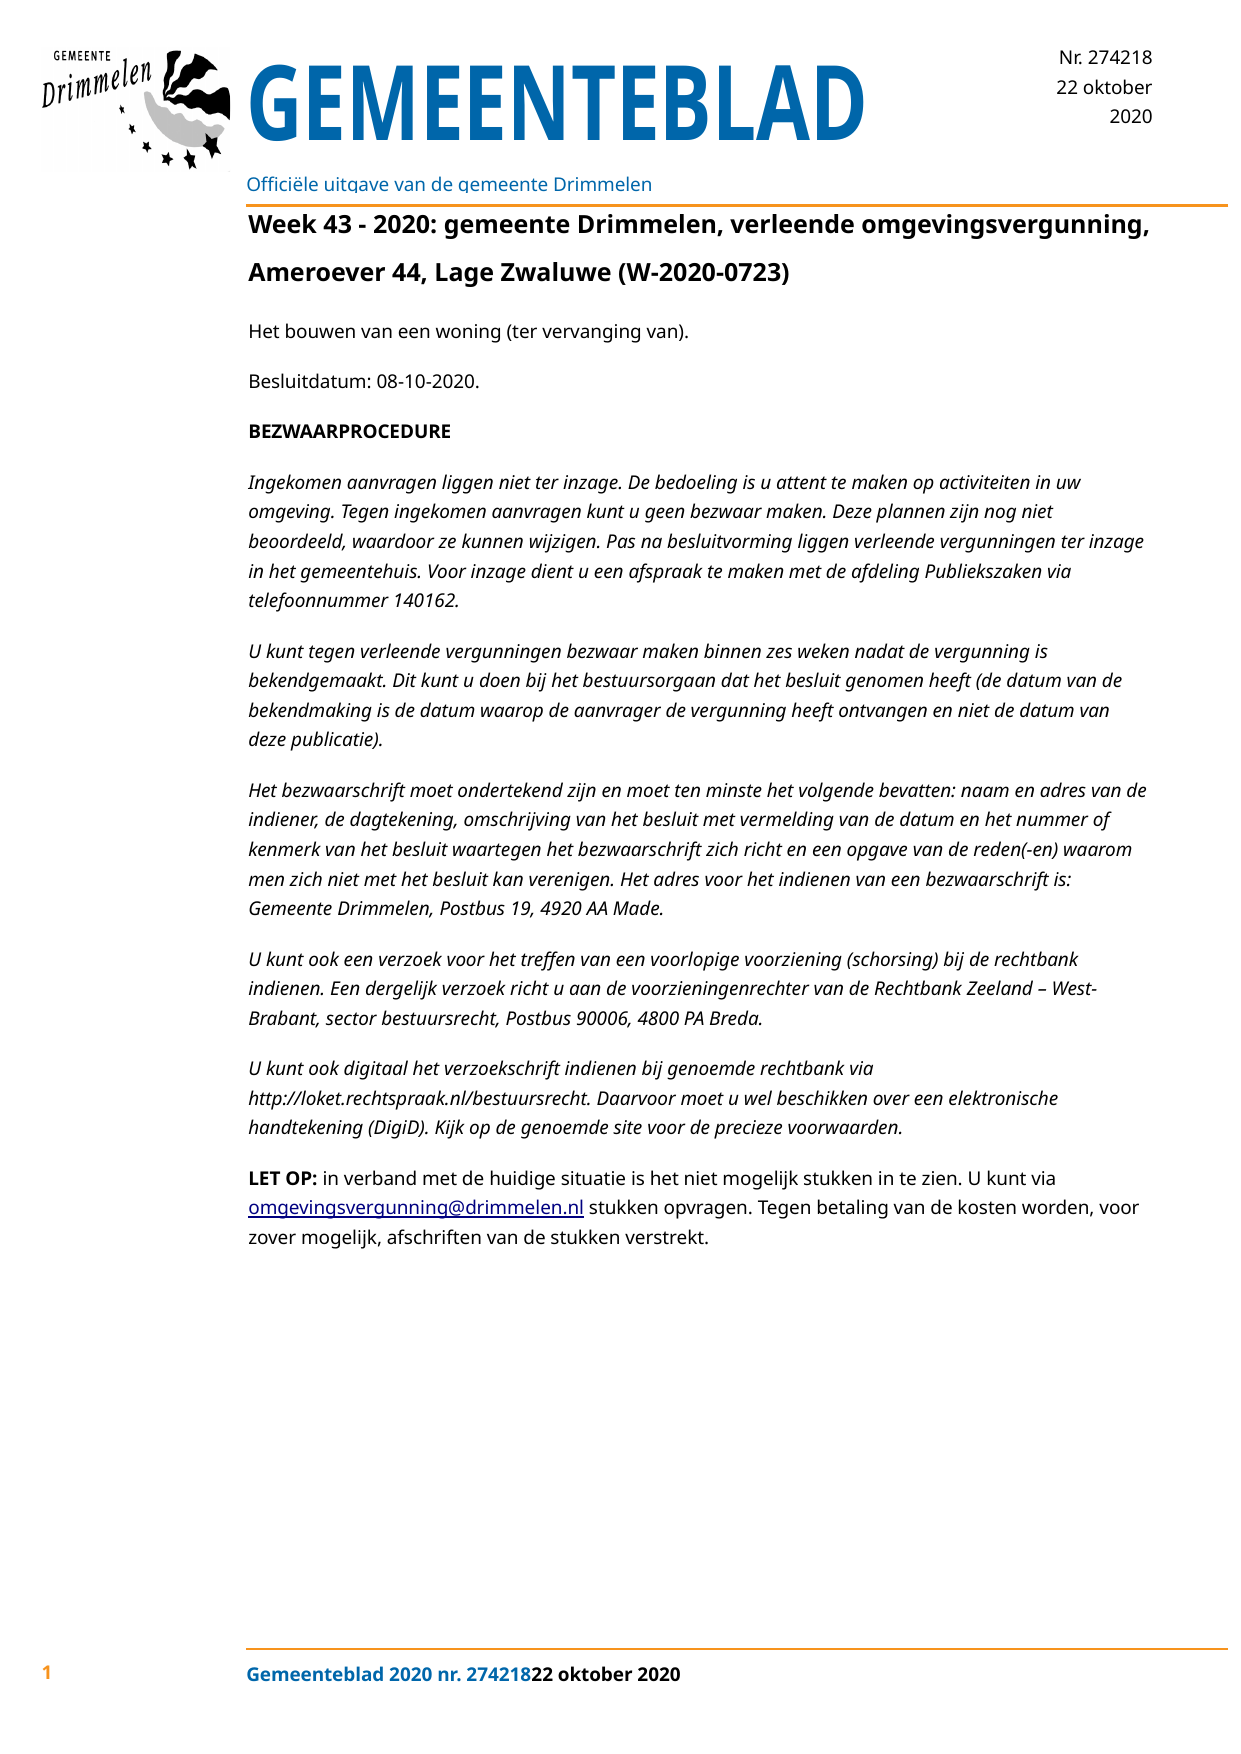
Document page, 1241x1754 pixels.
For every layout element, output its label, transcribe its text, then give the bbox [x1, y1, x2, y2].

text Ingekomen aanvragen liggen niet ter inzage. De bedoeling is u attent te maken op activiteiten in uw omgeving. Tegen ingekomen aanvragen kunt u geen bezwaar maken. Deze plannen zijn nog niet beoordeeld, waardoor ze kunnen wijzigen. Pas na besluitvorming liggen verleende vergunningen ter inzage in het gemeentehuis. Voor inzage dient u een afspraak te maken met de afdeling Publiekszaken via telefoonnummer 140162. [248, 469, 1152, 613]
text U kunt ook een verzoek voor het treffen van een voorlopige voorziening (schorsing) bij de rechtbank indienen. Een dergelijk verzoek richt u aan de voorzieningenrechter van de Rechtbank Zeeland – West-Brabant, sector bestuursrecht, Postbus 90006, 4800 PA Breda. [248, 946, 1152, 1031]
text U kunt tegen verleende vergunningen bezwaar maken binnen zes weken nadat de vergunning is bekendgemaakt. Dit kunt u doen bij het bestuursorgaan dat het besluit genomen heeft (de datum van de bekendmaking is de datum waarop de aanvrager de vergunning heeft ontvangen en niet de datum van deze publicatie). [248, 638, 1152, 752]
text LET OP: in verband met de huidige situatie is het niet mogelijk stukken in te zien. U kunt via omgevingsvergunning@drimmelen.nl stukken opvragen. Tegen betaling van de kosten worden, voor zover mogelijk, afschriften van de stukken verstrekt. [248, 1165, 1152, 1250]
text U kunt ook digitaal het verzoekschrift indienen bij genoemde rechtbank via http://loket.rechtspraak.nl/bestuursrecht. Daarvoor moet u wel beschikken over een elektronische handtekening (DigiD). Kijk op de genoemde site voor de precieze voorwaarden. [248, 1055, 1152, 1140]
text BEZWAARPROCEDURE [248, 419, 1152, 444]
text Week 43 - 2020: gemeente Drimmelen, verleende omgevingsvergunning, Ameroever 44, Lage Zwaluwe (W-2020-0723) [248, 207, 1152, 288]
text Het bezwaarschrift moet ondertekend zijn en moet ten minste het volgende bevatten: naam en adres van de indiener, de dagtekening, omschrijving van het besluit met vermelding van de datum en het nummer of kenmerk van het besluit waartegen het bezwaarschrift zich richt en een opgave van de reden(-en) waarom men zich niet met het besluit kan verenigen. Het adres voor het indienen van een bezwaarschrift is: Gemeente Drimmelen, Postbus 19, 4920 AA Made. [248, 777, 1152, 921]
text Besluitdatum: 08-10-2020. [248, 368, 1152, 394]
picture [41, 47, 231, 172]
text Het bouwen van een woning (ter vervanging van). [248, 318, 1152, 344]
